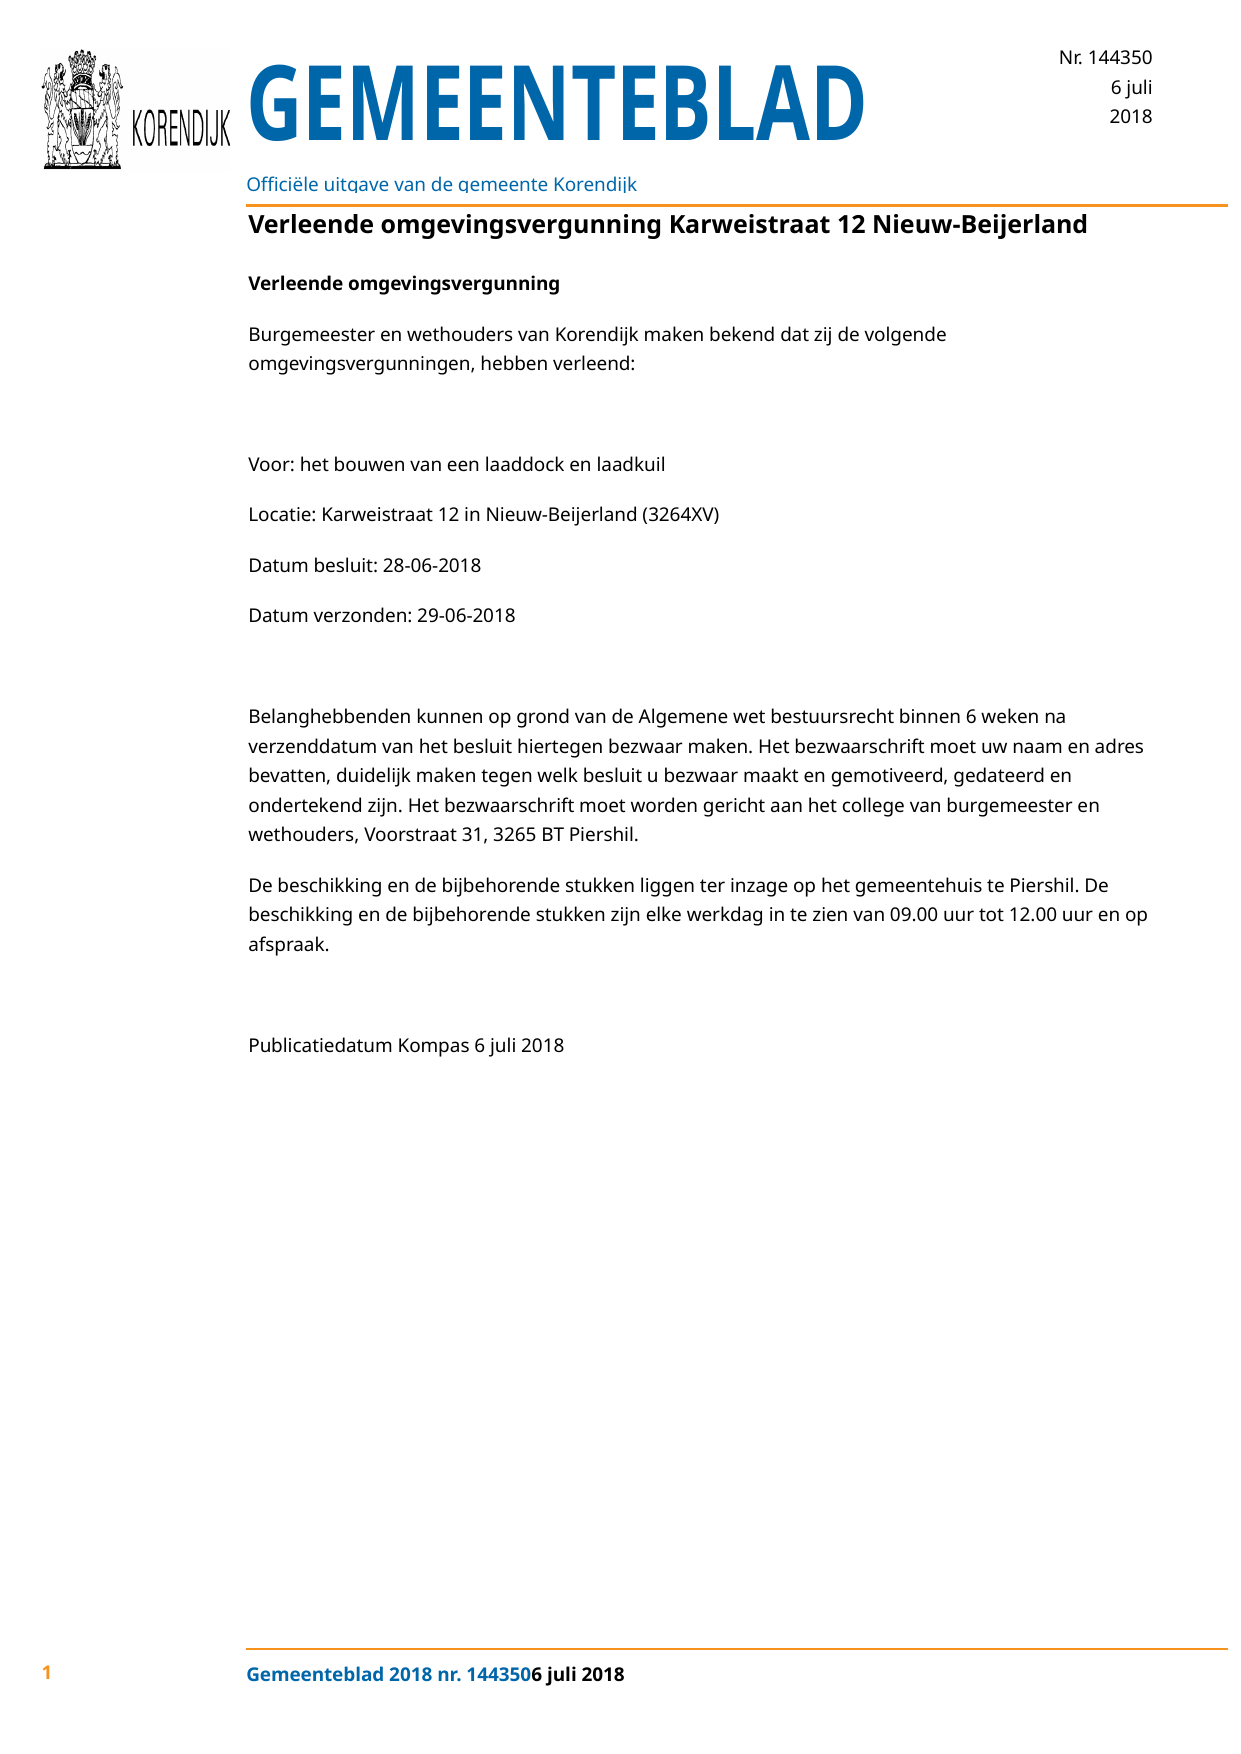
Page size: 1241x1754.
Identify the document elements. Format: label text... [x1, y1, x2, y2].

text Publicatiedatum Kompas 6 juli 2018 [248, 1032, 1152, 1058]
picture [41, 47, 231, 172]
text Verleende omgevingsvergunning Karweistraat 12 Nieuw-Beijerland [248, 207, 1152, 241]
text De beschikking en de bijbehorende stukken liggen ter inzage op het gemeentehuis te Piershil. De beschikking en de bijbehorende stukken zijn elke werkdag in te zien van 09.00 uur tot 12.00 uur en op afspraak. [248, 872, 1152, 957]
text Locatie: Karweistraat 12 in Nieuw-Beijerland (3264XV) [248, 502, 1152, 527]
text Verleende omgevingsvergunning [248, 270, 1152, 296]
text Belanghebbenden kunnen op grond van de Algemene wet bestuursrecht binnen 6 weken na verzenddatum van het besluit hiertegen bezwaar maken. Het bezwaarschrift moet uw naam en adres bevatten, duidelijk maken tegen welk besluit u bezwaar maakt en gemotiveerd, gedateerd en ondertekend zijn. Het bezwaarschrift moet worden gericht aan het college van burgemeester en wethouders, Voorstraat 31, 3265 BT Piershil. [248, 703, 1152, 847]
text Voor: het bouwen van een laaddock en laadkuil [248, 451, 1152, 477]
text Datum verzonden: 29-06-2018 [248, 602, 1152, 628]
text Burgemeester en wethouders van Korendijk maken bekend dat zij de volgende omgevingsvergunningen, hebben verleend: [248, 321, 1152, 376]
text Datum besluit: 28-06-2018 [248, 552, 1152, 578]
